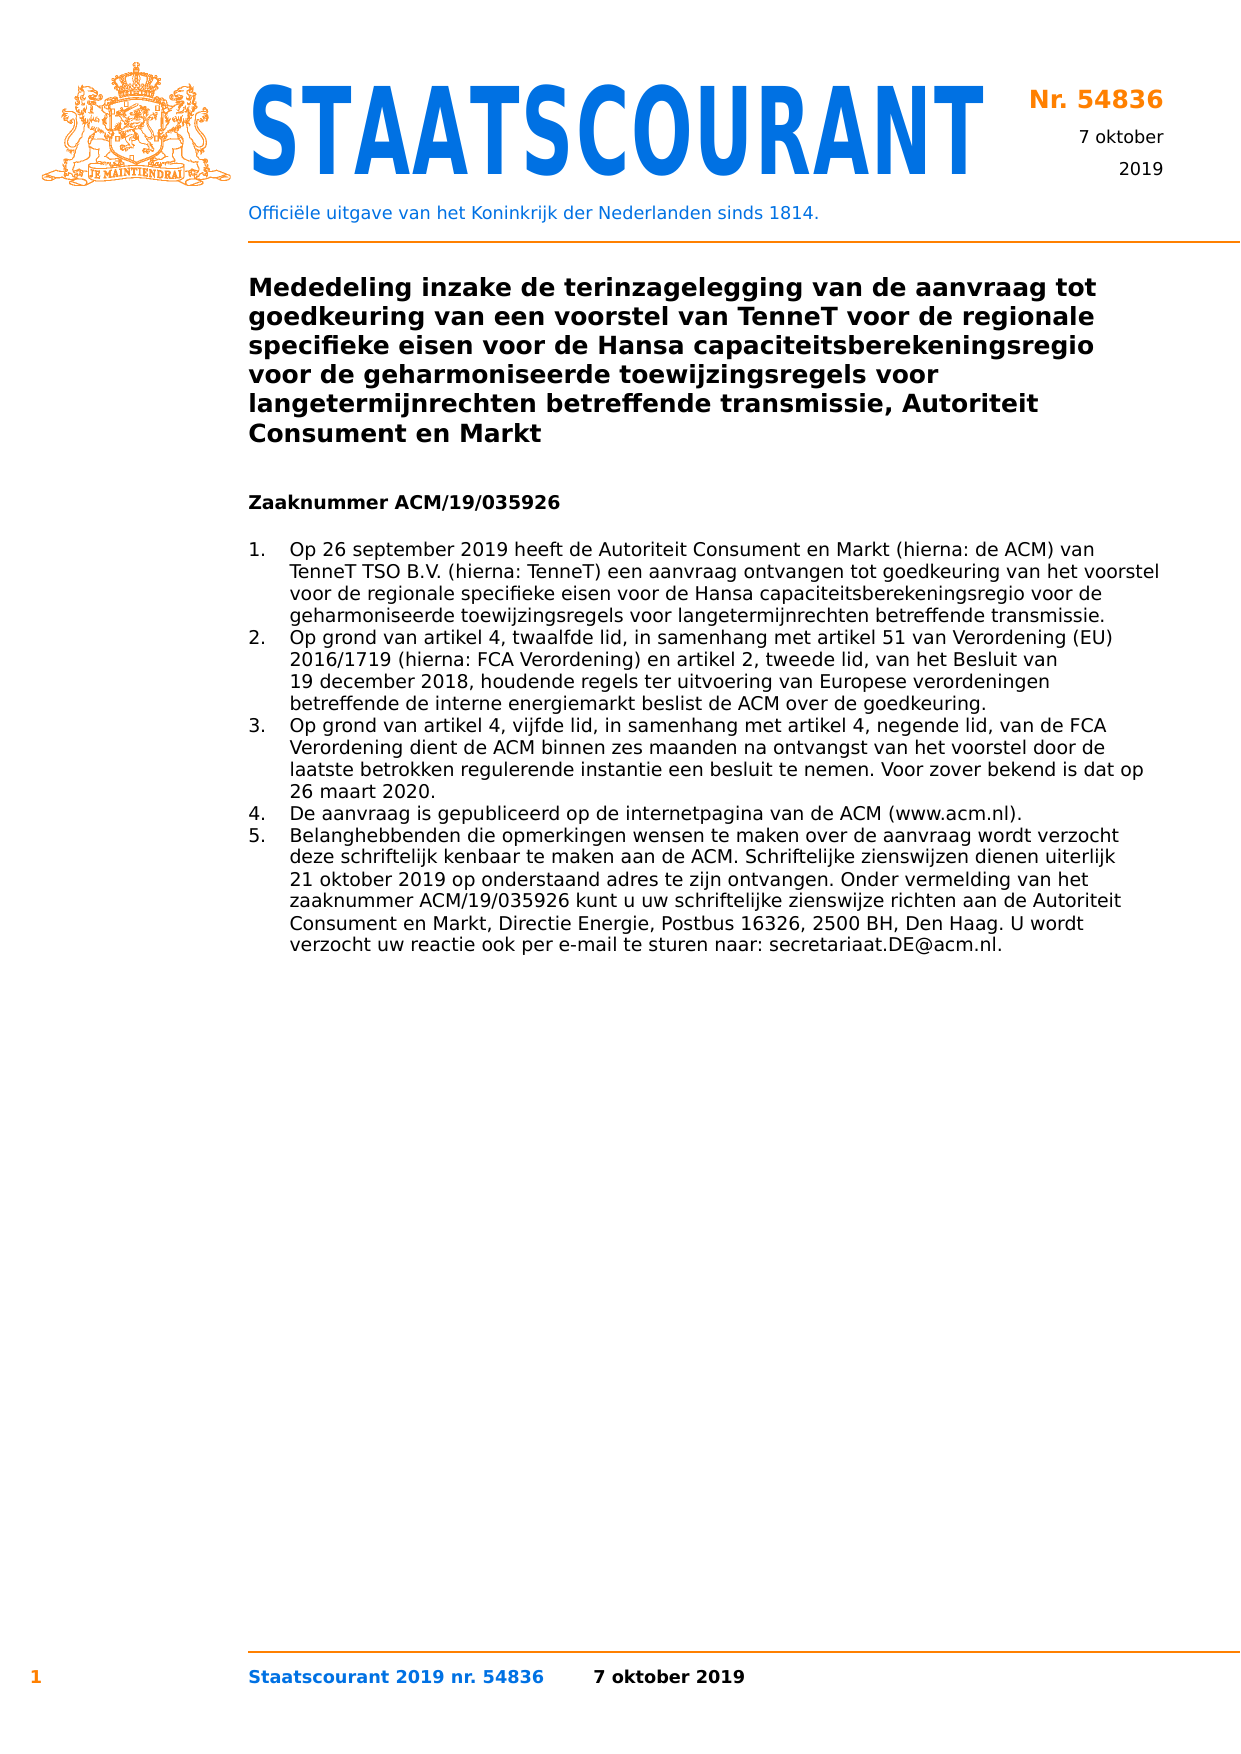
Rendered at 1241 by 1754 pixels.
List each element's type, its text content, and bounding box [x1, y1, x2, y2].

subtitle Mededeling inzake de terinzagelegging van de aanvraag tot goedkeuring van een voorstel van TenneT voor de regionale specifieke eisen voor de Hansa capaciteitsberekeningsregio voor de geharmoniseerde toewijzingsregels voor langetermijnrechten betreffende transmissie, Autoriteit Consument en Markt [248, 273, 1163, 448]
picture [41, 62, 231, 186]
table_header STAATSCOURANT [248, 62, 998, 203]
table_header Nr. 54836 [998, 62, 1240, 121]
table_cell 7 oktober [998, 121, 1240, 153]
subtitle Zaaknummer ACM/19/035926 [248, 492, 1163, 514]
text 3. Op grond van artikel 4, vijfde lid, in samenhang met artikel 4, negende lid, van de FCA Verordening dient de ACM binnen zes maanden na ontvangst van het voorstel door de laatste betrokken regulerende instantie een besluit te nemen. Voor zover bekend is dat op 26 maart 2020. [248, 714, 1163, 802]
text 1. Op 26 september 2019 heeft de Autoriteit Consument en Markt (hierna: de ACM) van TenneT TSO B.V. (hierna: TenneT) een aanvraag ontvangen tot goedkeuring van het voorstel voor de regionale specifieke eisen voor de Hansa capaciteitsberekeningsregio voor de geharmoniseerde toewijzingsregels voor langetermijnrechten betreffende transmissie. [248, 539, 1163, 627]
text 5. Belanghebbenden die opmerkingen wensen te maken over de aanvraag wordt verzocht deze schriftelijk kenbaar te maken aan de ACM. Schriftelijke zienswijzen dienen uiterlijk 21 oktober 2019 op onderstaand adres te zijn ontvangen. Onder vermelding van het zaaknummer ACM/19/035926 kunt u uw schriftelijke zienswijze richten aan de Autoriteit Consument en Markt, Directie Energie, Postbus 16326, 2500 BH, Den Haag. U wordt verzocht uw reactie ook per e-mail te sturen naar: secretariaat.DE@acm.nl. [248, 824, 1163, 956]
text 2. Op grond van artikel 4, twaalfde lid, in samenhang met artikel 51 van Verordening (EU) 2016/1719 (hierna: FCA Verordening) en artikel 2, tweede lid, van het Besluit van 19 december 2018, houdende regels ter uitvoering van Europese verordeningen betreffende de interne energiemarkt beslist de ACM over de goedkeuring. [248, 627, 1163, 714]
table_cell 2019 [998, 153, 1240, 203]
table_cell Officiële uitgave van het Koninkrijk der Nederlanden sinds 1814. [248, 203, 1240, 241]
table_header [25, 62, 248, 241]
text 4. De aanvraag is gepubliceerd op de internetpagina van de ACM (www.acm.nl). [248, 802, 1163, 824]
